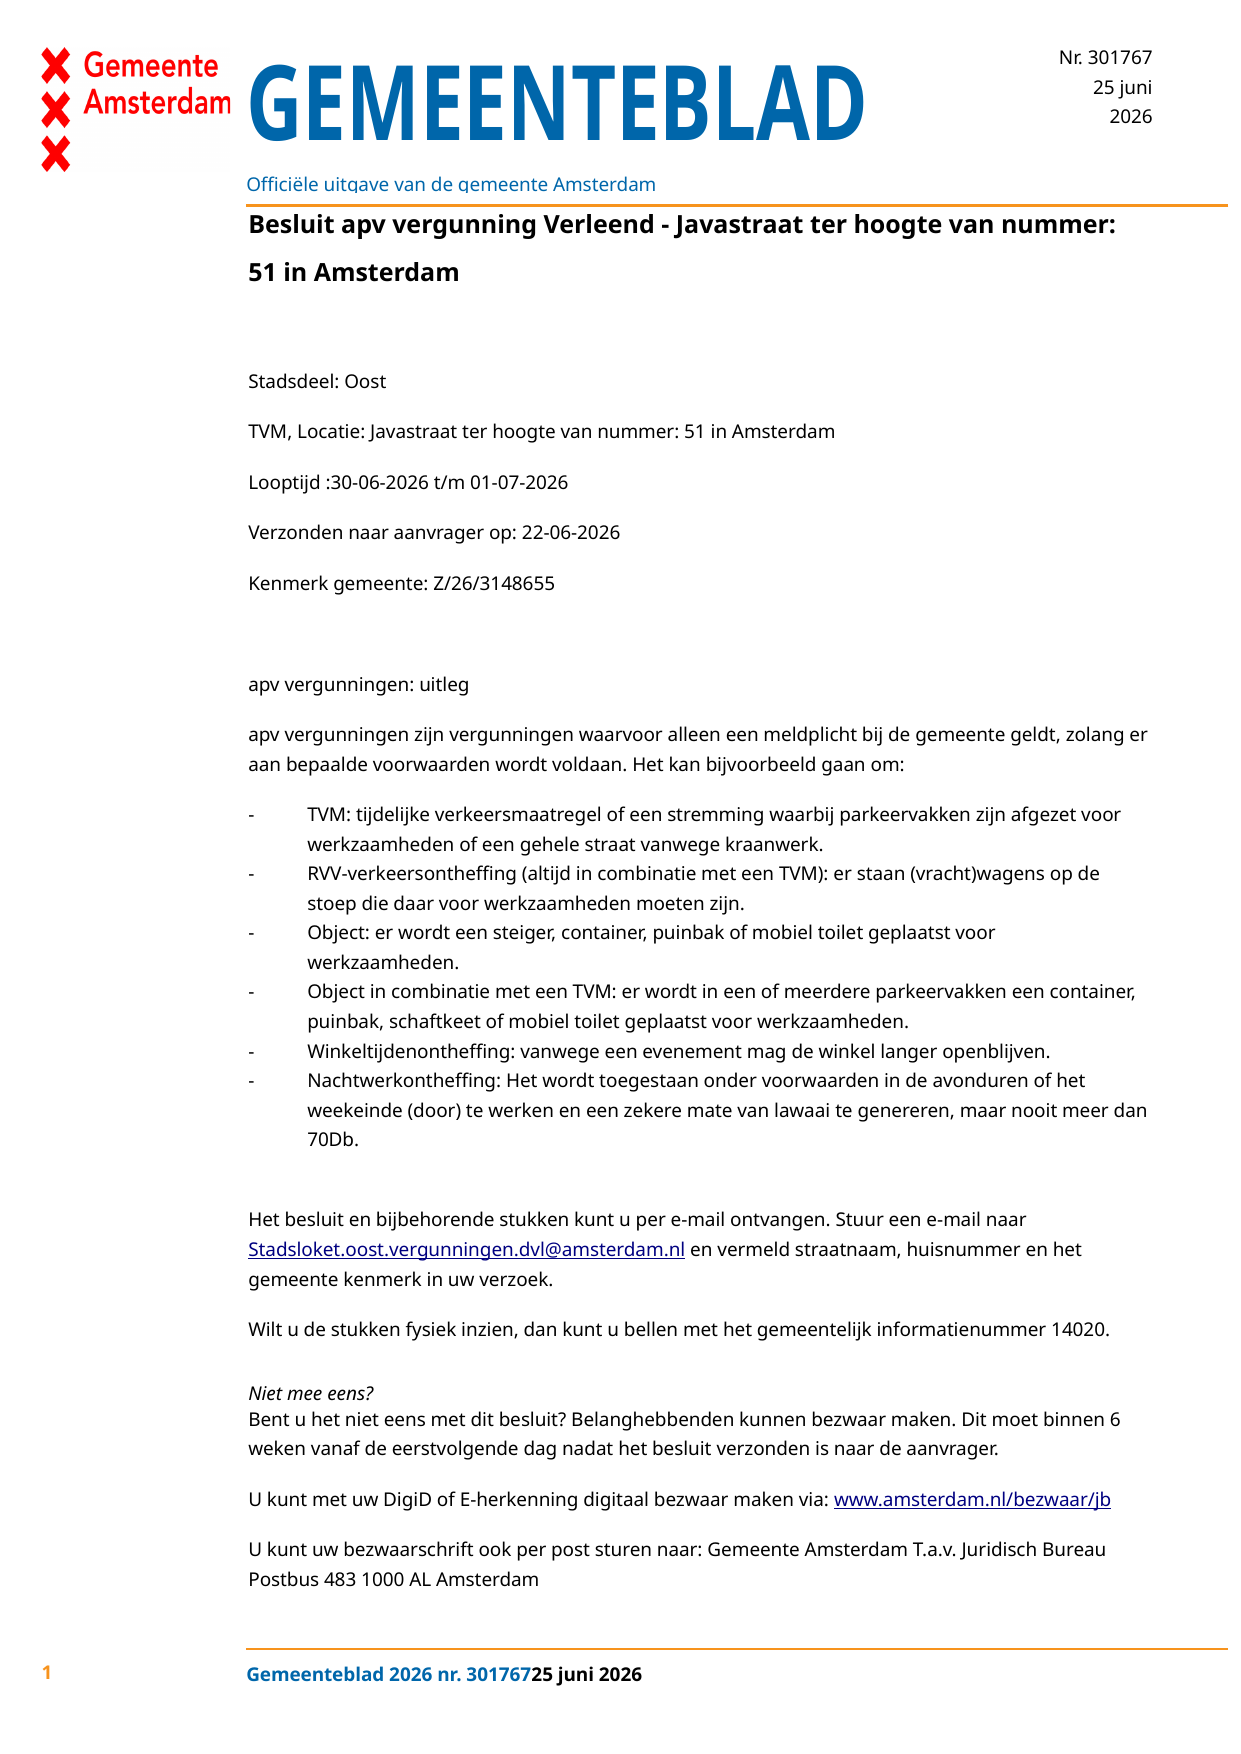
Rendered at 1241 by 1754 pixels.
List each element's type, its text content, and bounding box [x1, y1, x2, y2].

text Stadsdeel: Oost [248, 368, 1152, 394]
text Verzonden naar aanvrager op: 22-06-2026 [248, 519, 1152, 545]
text Niet mee eens? [248, 1380, 1152, 1406]
list Object in combinatie met een TVM: er wordt in een of meerdere parkeervakken een container, puinbak, schaftkeet of mobiel toilet geplaatst voor werkzaamheden. [248, 979, 1152, 1034]
text Looptijd :30-06-2026 t/m 01-07-2026 [248, 469, 1152, 495]
text TVM, Locatie: Javastraat ter hoogte van nummer: 51 in Amsterdam [248, 419, 1152, 444]
list TVM: tijdelijke verkeersmaatregel of een stremming waarbij parkeervakken zijn afgezet voor werkzaamheden of een gehele straat vanwege kraanwerk. [248, 801, 1152, 857]
list Object: er wordt een steiger, container, puinbak of mobiel toilet geplaatst voor werkzaamheden. [248, 919, 1152, 975]
list Winkeltijdenontheffing: vanwege een evenement mag de winkel langer openblijven. [248, 1038, 1152, 1064]
text U kunt met uw DigiD of E-herkenning digitaal bezwaar maken via: www.amsterdam.nl/bezwaar/jb [248, 1486, 1152, 1512]
picture [41, 47, 231, 172]
text Het besluit en bijbehorende stukken kunt u per e-mail ontvangen. Stuur een e-mail naar Stadsloket.oost.vergunningen.dvl@amsterdam.nl en vermeld straatnaam, huisnummer en het gemeente kenmerk in uw verzoek. [248, 1207, 1152, 1292]
list RVV-verkeersontheffing (altijd in combinatie met een TVM): er staan (vracht)wagens op de stoep die daar voor werkzaamheden moeten zijn. [248, 860, 1152, 916]
list Nachtwerkontheffing: Het wordt toegestaan onder voorwaarden in de avonduren of het weekeinde (door) te werken en een zekere mate van lawaai te genereren, maar nooit meer dan 70Db. [248, 1067, 1152, 1152]
text Bent u het niet eens met dit besluit? Belanghebbenden kunnen bezwaar maken. Dit moet binnen 6 weken vanaf de eerstvolgende dag nadat het besluit verzonden is naar de aanvrager. [248, 1406, 1152, 1461]
text Besluit apv vergunning Verleend - Javastraat ter hoogte van nummer: 51 in Amsterdam [248, 207, 1152, 288]
text apv vergunningen: uitleg [248, 671, 1152, 697]
text U kunt uw bezwaarschrift ook per post sturen naar: Gemeente Amsterdam T.a.v. Juridisch Bureau Postbus 483 1000 AL Amsterdam [248, 1536, 1152, 1592]
text apv vergunningen zijn vergunningen waarvoor alleen een meldplicht bij de gemeente geldt, zolang er aan bepaalde voorwaarden wordt voldaan. Het kan bijvoorbeeld gaan om: [248, 721, 1152, 777]
text Kenmerk gemeente: Z/26/3148655 [248, 570, 1152, 596]
text Wilt u de stukken fysiek inzien, dan kunt u bellen met het gemeentelijk informatienummer 14020. [248, 1316, 1152, 1342]
